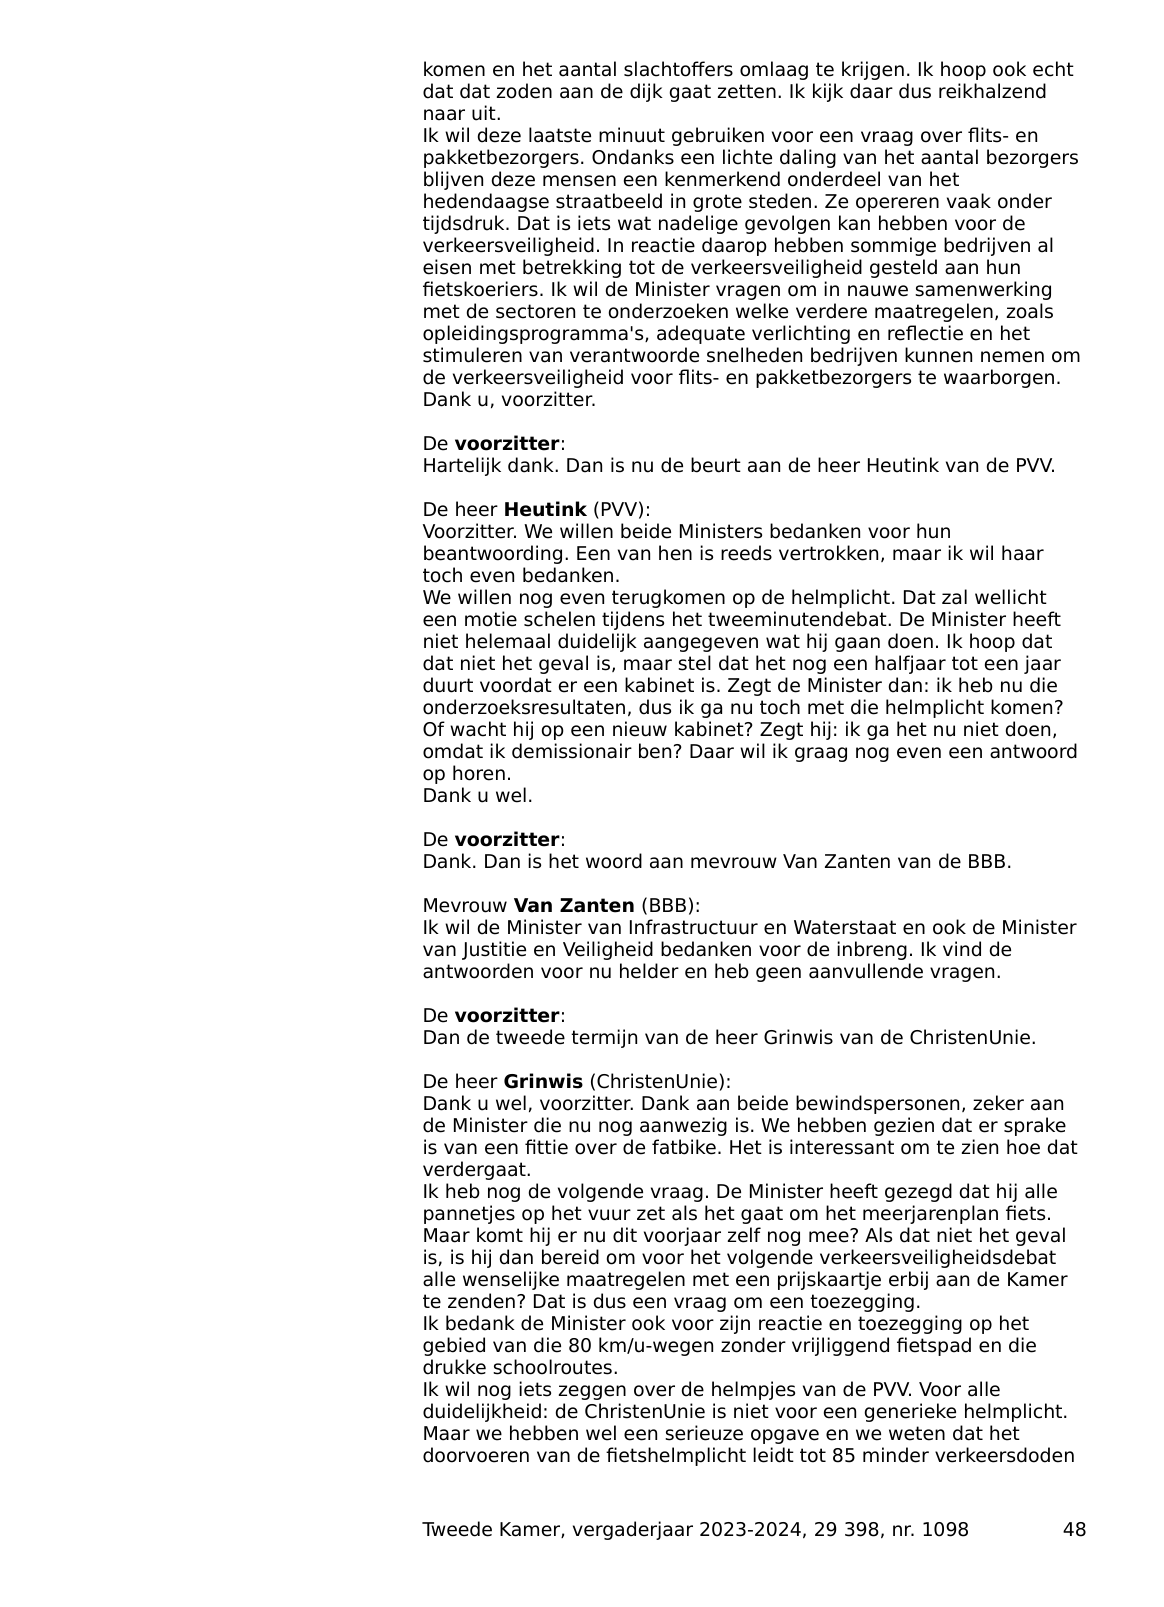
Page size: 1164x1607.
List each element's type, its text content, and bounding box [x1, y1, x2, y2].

text Ik heb nog de volgende vraag. De Minister heeft gezegd dat hij alle pannetjes op het vuur zet als het gaat om het meerjarenplan fiets. Maar komt hij er nu dit voorjaar zelf nog mee? Als dat niet het geval is, is hij dan bereid om voor het volgende verkeersveiligheidsdebat alle wenselijke maatregelen met een prijskaartje erbij aan de Kamer te zenden? Dat is dus een vraag om een toezegging. [422, 1181, 1087, 1313]
text Voorzitter. We willen beide Ministers bedanken voor hun beantwoording. Een van hen is reeds vertrokken, maar ik wil haar toch even bedanken. [422, 521, 1087, 587]
text Dan de tweede termijn van de heer Grinwis van de ChristenUnie. [422, 1027, 1087, 1049]
text Ik bedank de Minister ook voor zijn reactie en toezegging op het gebied van die 80 km/u-wegen zonder vrijliggend fietspad en die drukke schoolroutes. [422, 1313, 1087, 1379]
text We willen nog even terugkomen op de helmplicht. Dat zal wellicht een motie schelen tijdens het tweeminutendebat. De Minister heeft niet helemaal duidelijk aangegeven wat hij gaan doen. Ik hoop dat dat niet het geval is, maar stel dat het nog een halfjaar tot een jaar duurt voordat er een kabinet is. Zegt de Minister dan: ik heb nu die onderzoeksresultaten, dus ik ga nu toch met die helmplicht komen? Of wacht hij op een nieuw kabinet? Zegt hij: ik ga het nu niet doen, omdat ik demissionair ben? Daar wil ik graag nog even een antwoord op horen. [422, 587, 1087, 785]
text Ik wil nog iets zeggen over de helmpjes van de PVV. Voor alle duidelijkheid: de ChristenUnie is niet voor een generieke helmplicht. Maar we hebben wel een serieuze opgave en we weten dat het doorvoeren van de fietshelmplicht leidt tot 85 minder verkeersdoden [422, 1379, 1087, 1467]
text De heer Heutink (PVV): [422, 499, 1087, 521]
text Hartelijk dank. Dan is nu de beurt aan de heer Heutink van de PVV. [422, 455, 1087, 477]
text Mevrouw Van Zanten (BBB): [422, 895, 1087, 917]
text Dank u, voorzitter. [422, 389, 1087, 411]
text Ik wil de Minister van Infrastructuur en Waterstaat en ook de Minister van Justitie en Veiligheid bedanken voor de inbreng. Ik vind de antwoorden voor nu helder en heb geen aanvullende vragen. [422, 917, 1087, 983]
text komen en het aantal slachtoffers omlaag te krijgen. Ik hoop ook echt dat dat zoden aan de dijk gaat zetten. Ik kijk daar dus reikhalzend naar uit. [422, 59, 1087, 125]
text De heer Grinwis (ChristenUnie): [422, 1071, 1087, 1093]
text De voorzitter: [422, 829, 1087, 851]
text Dank u wel. [422, 785, 1087, 807]
text De voorzitter: [422, 433, 1087, 455]
text Dank u wel, voorzitter. Dank aan beide bewindspersonen, zeker aan de Minister die nu nog aanwezig is. We hebben gezien dat er sprake is van een fittie over de fatbike. Het is interessant om te zien hoe dat verdergaat. [422, 1093, 1087, 1181]
text De voorzitter: [422, 1005, 1087, 1027]
text Dank. Dan is het woord aan mevrouw Van Zanten van de BBB. [422, 851, 1087, 873]
text Ik wil deze laatste minuut gebruiken voor een vraag over flits- en pakketbezorgers. Ondanks een lichte daling van het aantal bezorgers blijven deze mensen een kenmerkend onderdeel van het hedendaagse straatbeeld in grote steden. Ze opereren vaak onder tijdsdruk. Dat is iets wat nadelige gevolgen kan hebben voor de verkeersveiligheid. In reactie daarop hebben sommige bedrijven al eisen met betrekking tot de verkeersveiligheid gesteld aan hun fietskoeriers. Ik wil de Minister vragen om in nauwe samenwerking met de sectoren te onderzoeken welke verdere maatregelen, zoals opleidingsprogramma's, adequate verlichting en reflectie en het stimuleren van verantwoorde snelheden bedrijven kunnen nemen om de verkeersveiligheid voor flits- en pakketbezorgers te waarborgen. [422, 125, 1087, 389]
